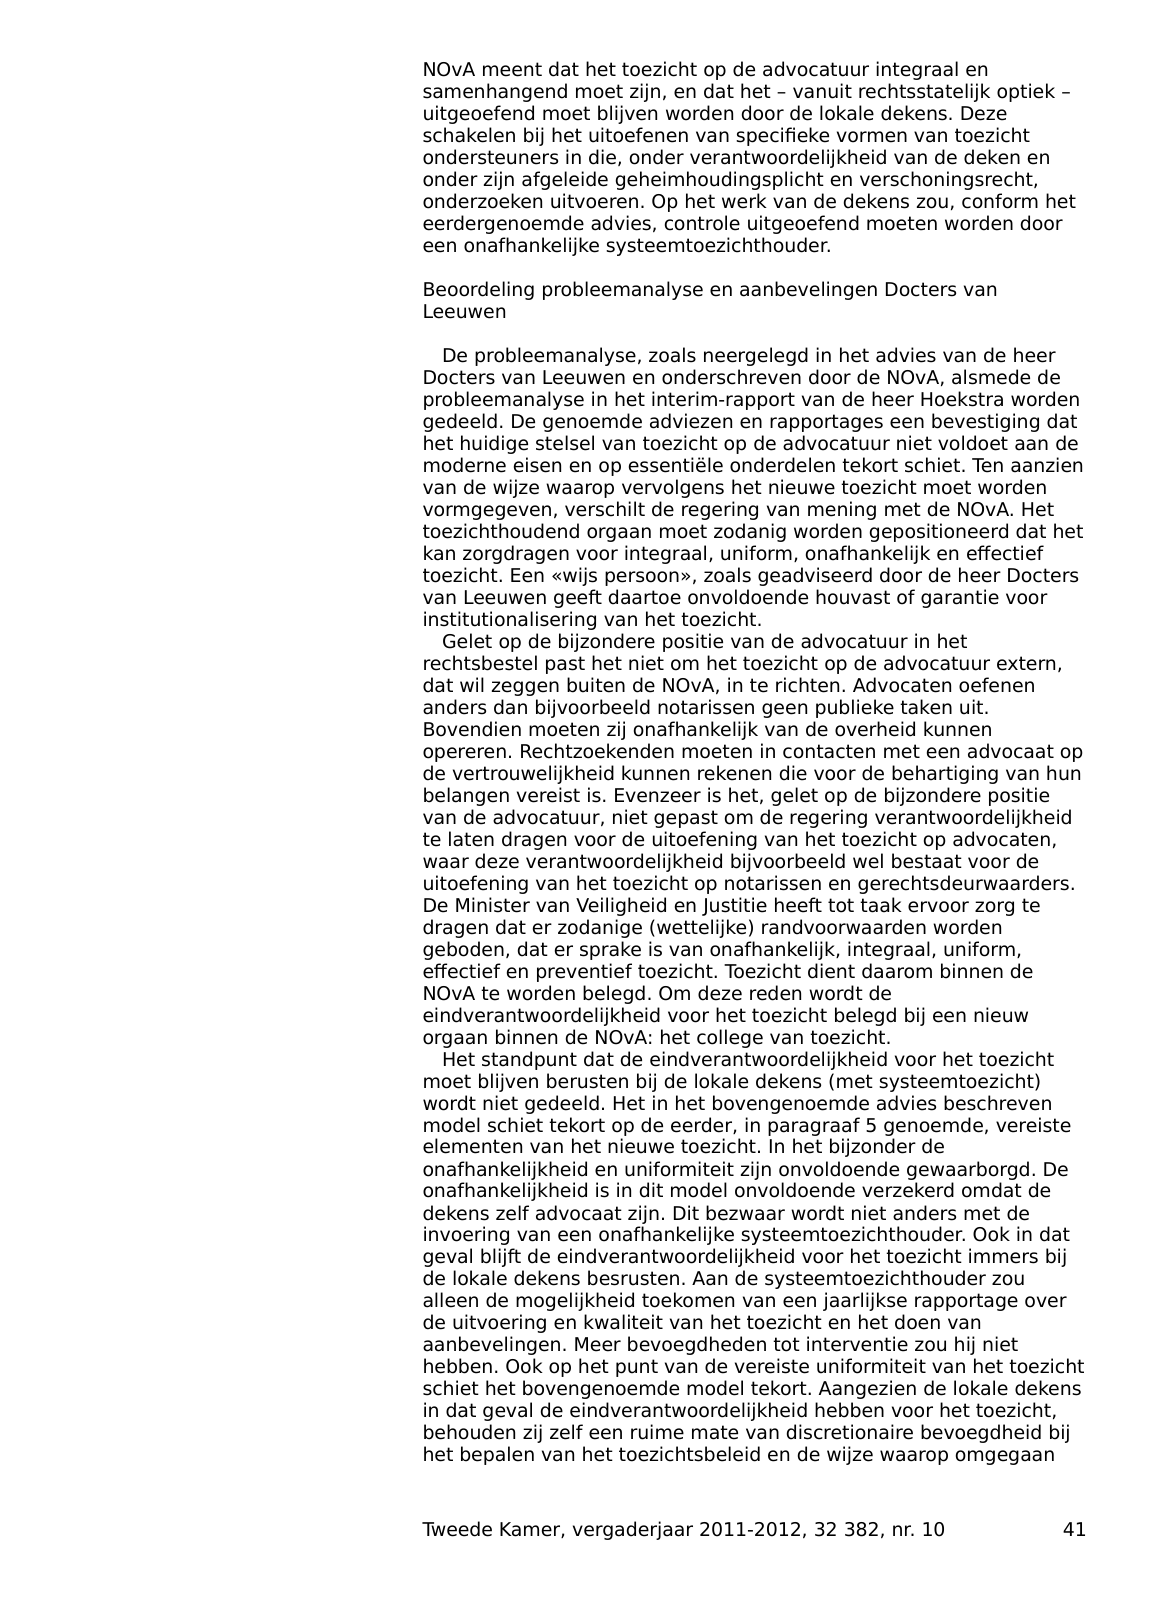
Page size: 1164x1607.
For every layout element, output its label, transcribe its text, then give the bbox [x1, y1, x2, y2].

text De probleemanalyse, zoals neergelegd in het advies van de heer Docters van Leeuwen en onderschreven door de NOvA, alsmede de probleemanalyse in het interim-rapport van de heer Hoekstra worden gedeeld. De genoemde adviezen en rapportages een bevestiging dat het huidige stelsel van toezicht op de advocatuur niet voldoet aan de moderne eisen en op essentiële onderdelen tekort schiet. Ten aanzien van de wijze waarop vervolgens het nieuwe toezicht moet worden vormgegeven, verschilt de regering van mening met de NOvA. Het toezichthoudend orgaan moet zodanig worden gepositioneerd dat het kan zorgdragen voor integraal, uniform, onafhankelijk en effectief toezicht. Een «wijs persoon», zoals geadviseerd door de heer Docters van Leeuwen geeft daartoe onvoldoende houvast of garantie voor institutionalisering van het toezicht. [422, 345, 1087, 631]
text Het standpunt dat de eindverantwoordelijkheid voor het toezicht moet blijven berusten bij de lokale dekens (met systeemtoezicht) wordt niet gedeeld. Het in het bovengenoemde advies beschreven model schiet tekort op de eerder, in paragraaf 5 genoemde, vereiste elementen van het nieuwe toezicht. In het bijzonder de onafhankelijkheid en uniformiteit zijn onvoldoende gewaarborgd. De onafhankelijkheid is in dit model onvoldoende verzekerd omdat de dekens zelf advocaat zijn. Dit bezwaar wordt niet anders met de invoering van een onafhankelijke systeemtoezichthouder. Ook in dat geval blijft de eindverantwoordelijkheid voor het toezicht immers bij de lokale dekens besrusten. Aan de systeemtoezichthouder zou alleen de mogelijkheid toekomen van een jaarlijkse rapportage over de uitvoering en kwaliteit van het toezicht en het doen van aanbevelingen. Meer bevoegdheden tot interventie zou hij niet hebben. Ook op het punt van de vereiste uniformiteit van het toezicht schiet het bovengenoemde model tekort. Aangezien de lokale dekens in dat geval de eindverantwoordelijkheid hebben voor het toezicht, behouden zij zelf een ruime mate van discretionaire bevoegdheid bij het bepalen van het toezichtsbeleid en de wijze waarop omgegaan [422, 1048, 1087, 1466]
subtitle Beoordeling probleemanalyse en aanbevelingen Docters van Leeuwen [422, 279, 1087, 323]
text NOvA meent dat het toezicht op de advocatuur integraal en samenhangend moet zijn, en dat het – vanuit rechtsstatelijk optiek – uitgeoefend moet blijven worden door de lokale dekens. Deze schakelen bij het uitoefenen van specifieke vormen van toezicht ondersteuners in die, onder verantwoordelijkheid van de deken en onder zijn afgeleide geheimhoudingsplicht en verschoningsrecht, onderzoeken uitvoeren. Op het werk van de dekens zou, conform het eerdergenoemde advies, controle uitgeoefend moeten worden door een onafhankelijke systeemtoezichthouder. [422, 59, 1087, 257]
text Gelet op de bijzondere positie van de advocatuur in het rechtsbestel past het niet om het toezicht op de advocatuur extern, dat wil zeggen buiten de NOvA, in te richten. Advocaten oefenen anders dan bijvoorbeeld notarissen geen publieke taken uit. Bovendien moeten zij onafhankelijk van de overheid kunnen opereren. Rechtzoekenden moeten in contacten met een advocaat op de vertrouwelijkheid kunnen rekenen die voor de behartiging van hun belangen vereist is. Evenzeer is het, gelet op de bijzondere positie van de advocatuur, niet gepast om de regering verantwoordelijkheid te laten dragen voor de uitoefening van het toezicht op advocaten, waar deze verantwoordelijkheid bijvoorbeeld wel bestaat voor de uitoefening van het toezicht op notarissen en gerechtsdeurwaarders. De Minister van Veiligheid en Justitie heeft tot taak ervoor zorg te dragen dat er zodanige (wettelijke) randvoorwaarden worden geboden, dat er sprake is van onafhankelijk, integraal, uniform, effectief en preventief toezicht. Toezicht dient daarom binnen de NOvA te worden belegd. Om deze reden wordt de eindverantwoordelijkheid voor het toezicht belegd bij een nieuw orgaan binnen de NOvA: het college van toezicht. [422, 631, 1087, 1048]
